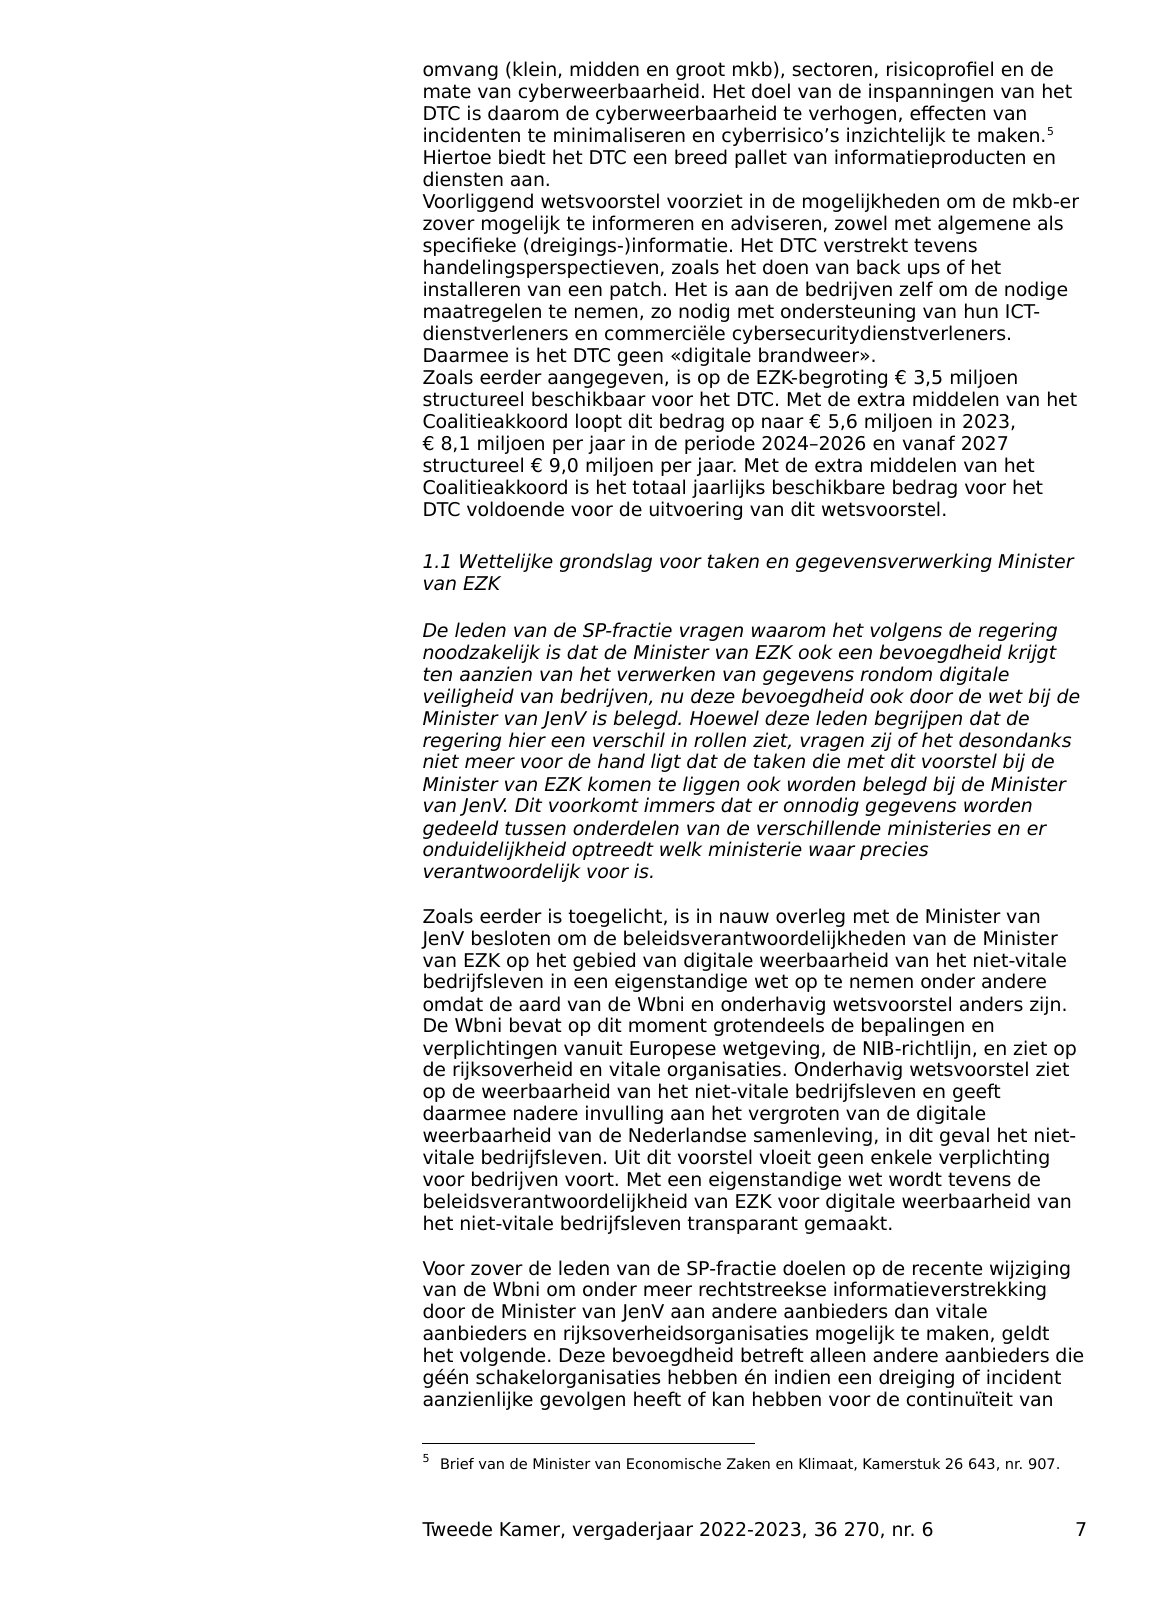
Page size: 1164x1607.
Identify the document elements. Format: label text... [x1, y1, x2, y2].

subtitle 1.1 Wettelijke grondslag voor taken en gegevensverwerking Minister van EZK [422, 551, 1087, 594]
text De leden van de SP-fractie vragen waarom het volgens de regering noodzakelijk is dat de Minister van EZK ook een bevoegdheid krijgt ten aanzien van het verwerken van gegevens rondom digitale veiligheid van bedrijven, nu deze bevoegdheid ook door de wet bij de Minister van JenV is belegd. Hoewel deze leden begrijpen dat de regering hier een verschil in rollen ziet, vragen zij of het desondanks niet meer voor de hand ligt dat de taken die met dit voorstel bij de Minister van EZK komen te liggen ook worden belegd bij de Minister van JenV. Dit voorkomt immers dat er onnodig gegevens worden gedeeld tussen onderdelen van de verschillende ministeries en er onduidelijkheid optreedt welk ministerie waar precies verantwoordelijk voor is. [422, 619, 1087, 883]
text Zoals eerder aangegeven, is op de EZK-begroting € 3,5 miljoen structureel beschikbaar voor het DTC. Met de extra middelen van het Coalitieakkoord loopt dit bedrag op naar € 5,6 miljoen in 2023, € 8,1 miljoen per jaar in de periode 2024–2026 en vanaf 2027 structureel € 9,0 miljoen per jaar. Met de extra middelen van het Coalitieakkoord is het totaal jaarlijks beschikbare bedrag voor het DTC voldoende voor de uitvoering van dit wetsvoorstel. [422, 367, 1087, 521]
text omvang (klein, midden en groot mkb), sectoren, risicoprofiel en de mate van cyberweerbaarheid. Het doel van de inspanningen van het DTC is daarom de cyberweerbaarheid te verhogen, effecten van incidenten te minimaliseren en cyberrisico’s inzichtelijk te maken. Hiertoe biedt het DTC een breed pallet van informatieproducten en diensten aan. [422, 59, 1087, 191]
text Brief van de Minister van Economische Zaken en Klimaat, Kamerstuk 26 643, nr. 907. [422, 1452, 1087, 1474]
text Voorliggend wetsvoorstel voorziet in de mogelijkheden om de mkb-er zover mogelijk te informeren en adviseren, zowel met algemene als specifieke (dreigings-)informatie. Het DTC verstrekt tevens handelingsperspectieven, zoals het doen van back ups of het installeren van een patch. Het is aan de bedrijven zelf om de nodige maatregelen te nemen, zo nodig met ondersteuning van hun ICT-dienstverleners en commerciële cybersecuritydienstverleners. Daarmee is het DTC geen «digitale brandweer». [422, 191, 1087, 367]
text Zoals eerder is toegelicht, is in nauw overleg met de Minister van JenV besloten om de beleidsverantwoordelijkheden van de Minister van EZK op het gebied van digitale weerbaarheid van het niet-vitale bedrijfsleven in een eigenstandige wet op te nemen onder andere omdat de aard van de Wbni en onderhavig wetsvoorstel anders zijn. De Wbni bevat op dit moment grotendeels de bepalingen en verplichtingen vanuit Europese wetgeving, de NIB-richtlijn, en ziet op de rijksoverheid en vitale organisaties. Onderhavig wetsvoorstel ziet op de weerbaarheid van het niet-vitale bedrijfsleven en geeft daarmee nadere invulling aan het vergroten van de digitale weerbaarheid van de Nederlandse samenleving, in dit geval het niet-vitale bedrijfsleven. Uit dit voorstel vloeit geen enkele verplichting voor bedrijven voort. Met een eigenstandige wet wordt tevens de beleidsverantwoordelijkheid van EZK voor digitale weerbaarheid van het niet-vitale bedrijfsleven transparant gemaakt. [422, 906, 1087, 1235]
text Voor zover de leden van de SP-fractie doelen op de recente wijziging van de Wbni om onder meer rechtstreekse informatieverstrekking door de Minister van JenV aan andere aanbieders dan vitale aanbieders en rijksoverheidsorganisaties mogelijk te maken, geldt het volgende. Deze bevoegdheid betreft alleen andere aanbieders die géén schakelorganisaties hebben én indien een dreiging of incident aanzienlijke gevolgen heeft of kan hebben voor de continuïteit van [422, 1257, 1087, 1411]
